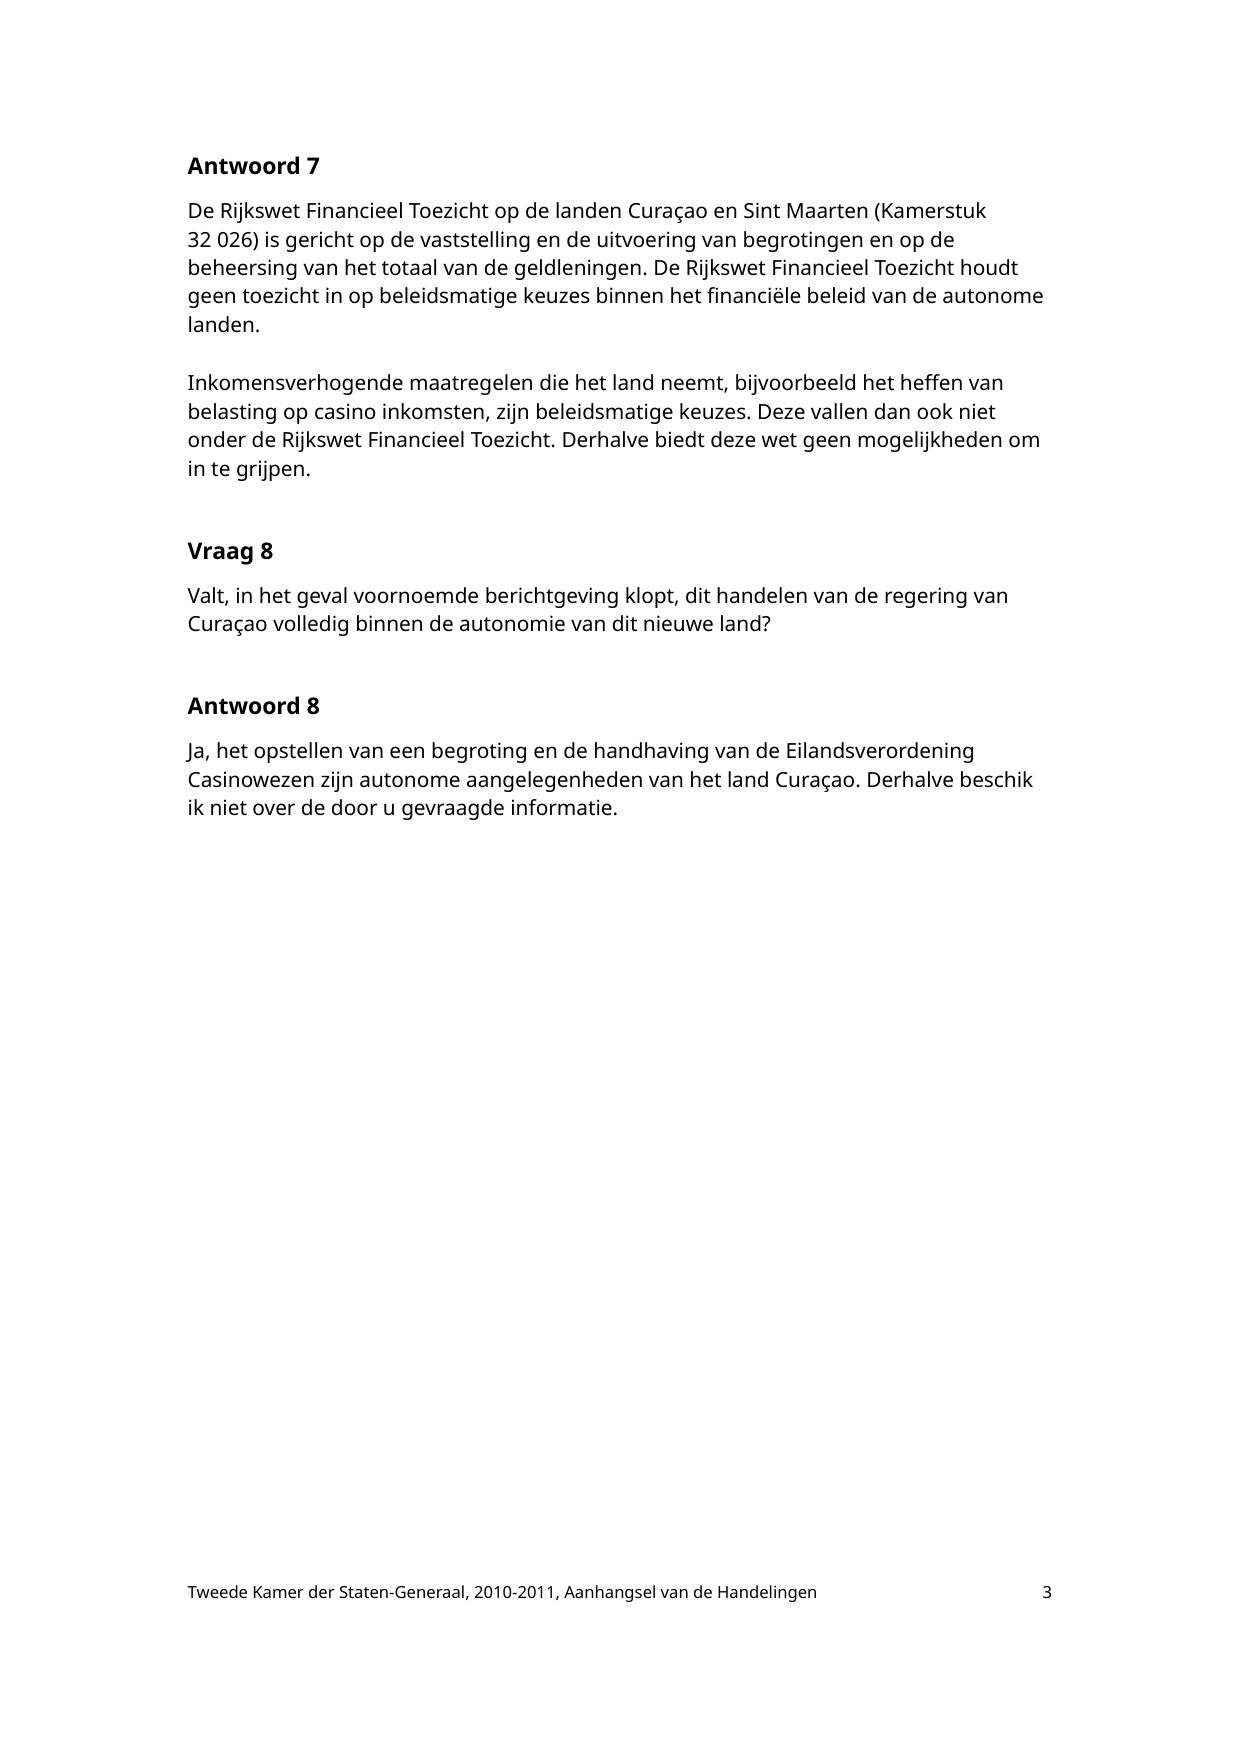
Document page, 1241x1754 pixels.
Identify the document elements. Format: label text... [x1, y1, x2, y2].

text Ja, het opstellen van een begroting en de handhaving van de Eilandsverordening Casinowezen zijn autonome aangelegenheden van het land Curaçao. Derhalve beschik ik niet over de door u gevraagde informatie. [187, 737, 1053, 822]
subtitle Vraag 8 [187, 535, 1053, 566]
text Inkomensverhogende maatregelen die het land neemt, bijvoorbeeld het heffen van belasting op casino inkomsten, zijn beleidsmatige keuzes. Deze vallen dan ook niet onder de Rijkswet Financieel Toezicht. Derhalve biedt deze wet geen mogelijkheden om in te grijpen. [187, 368, 1053, 482]
text De Rijkswet Financieel Toezicht op de landen Curaçao en Sint Maarten (Kamerstuk 32 026) is gericht op de vaststelling en de uitvoering van begrotingen en op de beheersing van het totaal van de geldleningen. De Rijkswet Financieel Toezicht houdt geen toezicht in op beleidsmatige keuzes binnen het financiële beleid van de autonome landen. [187, 196, 1053, 338]
subtitle Antwoord 7 [187, 150, 1053, 181]
text Valt, in het geval voornoemde berichtgeving klopt, dit handelen van de regering van Curaçao volledig binnen de autonomie van dit nieuwe land? [187, 581, 1053, 638]
subtitle Antwoord 8 [187, 690, 1053, 722]
